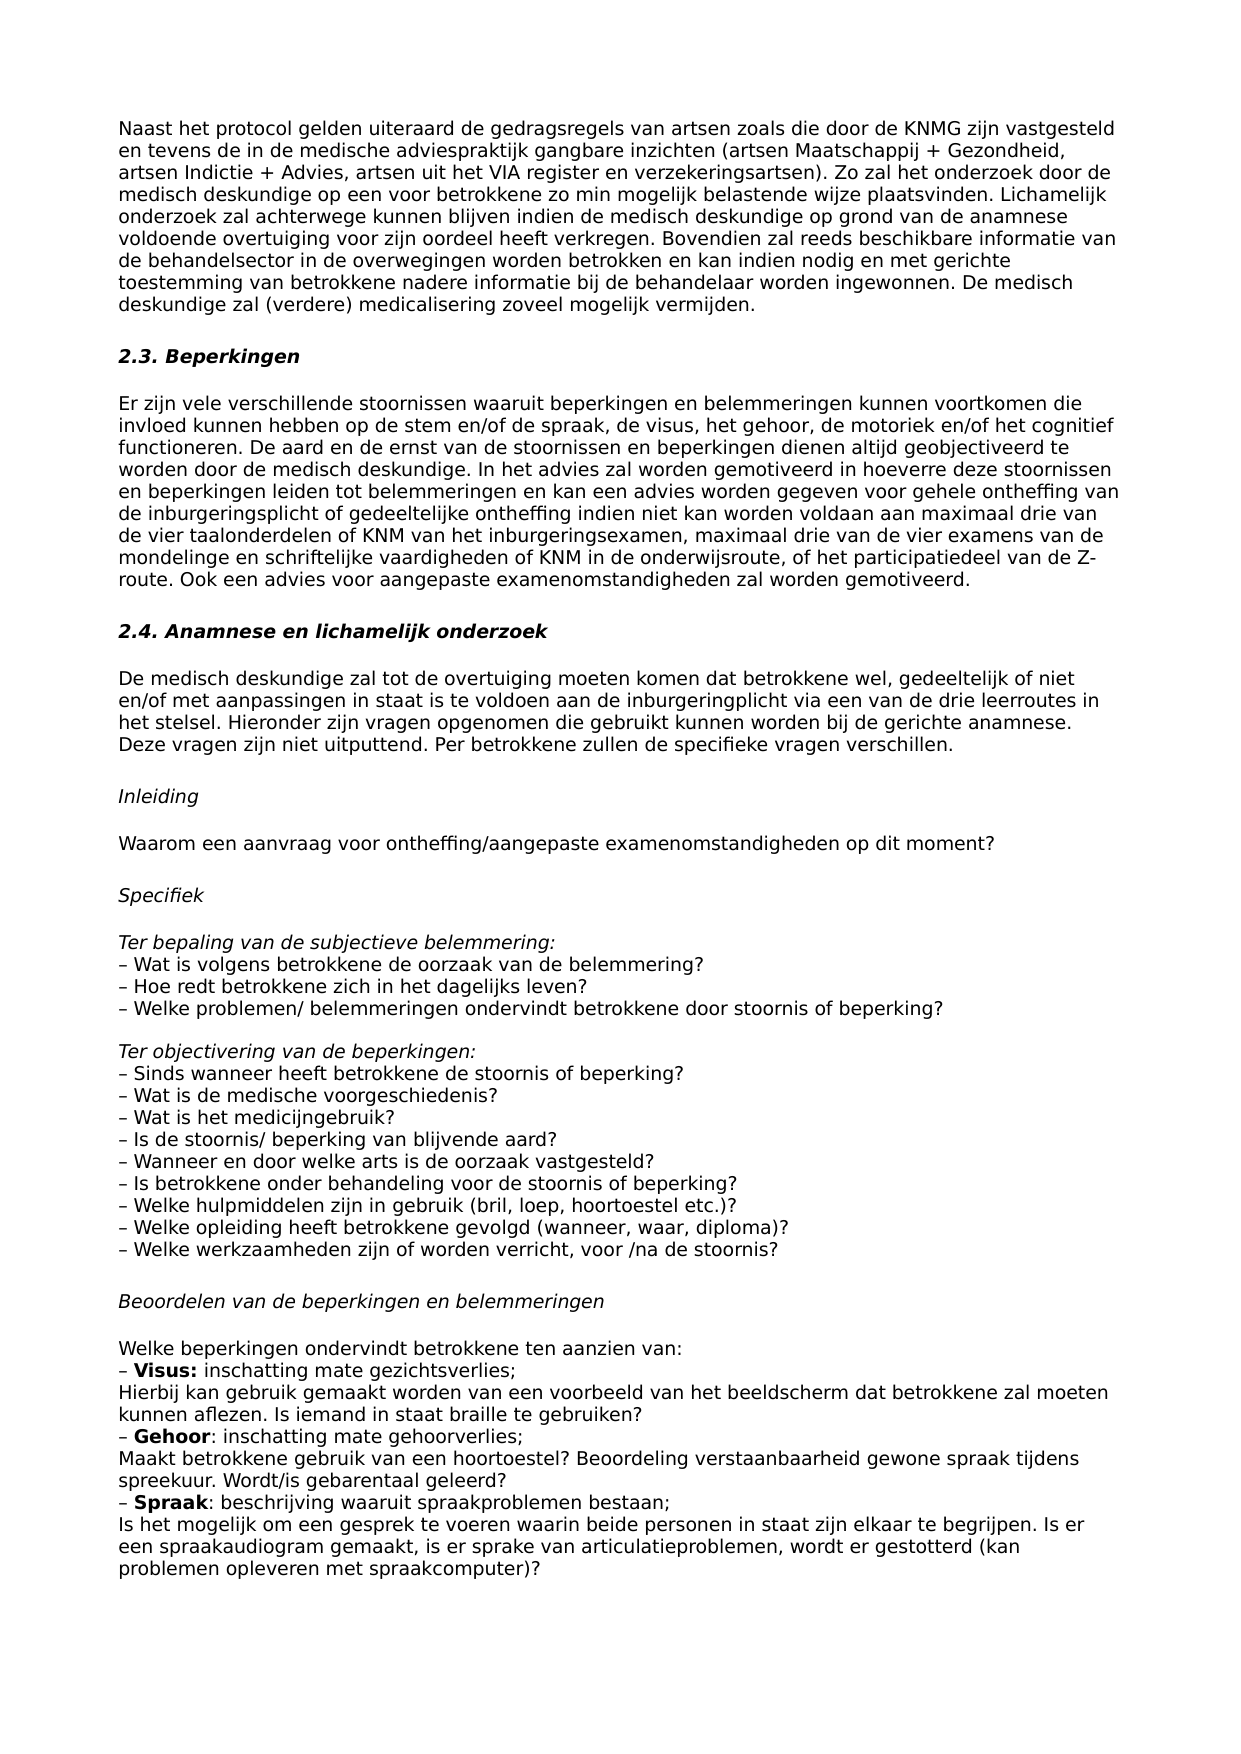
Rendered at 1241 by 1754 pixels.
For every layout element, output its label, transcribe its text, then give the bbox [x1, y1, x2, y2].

text – Spraak: beschrijving waaruit spraakproblemen bestaan; [118, 1492, 1122, 1514]
text – Welke werkzaamheden zijn of worden verricht, voor /na de stoornis? [118, 1239, 1122, 1261]
text Maakt betrokkene gebruik van een hoortoestel? Beoordeling verstaanbaarheid gewone spraak tijdens spreekuur. Wordt/is gebarentaal geleerd? [118, 1448, 1122, 1492]
subtitle 2.4. Anamnese en lichamelijk onderzoek [118, 621, 1122, 643]
text – Sinds wanneer heeft betrokkene de stoornis of beperking? [118, 1063, 1122, 1085]
text – Is betrokkene onder behandeling voor de stoornis of beperking? [118, 1173, 1122, 1195]
subtitle Specifiek [118, 884, 1122, 907]
text De medisch deskundige zal tot de overtuiging moeten komen dat betrokkene wel, gedeeltelijk of niet en/of met aanpassingen in staat is te voldoen aan de inburgeringplicht via een van de drie leerroutes in het stelsel. Hieronder zijn vragen opgenomen die gebruikt kunnen worden bij de gerichte anamnese. Deze vragen zijn niet uitputtend. Per betrokkene zullen de specifieke vragen verschillen. [118, 668, 1122, 756]
text – Wat is het medicijngebruik? [118, 1107, 1122, 1129]
text – Is de stoornis/ beperking van blijvende aard? [118, 1129, 1122, 1151]
subtitle Inleiding [118, 786, 1122, 808]
subtitle Beoordelen van de beperkingen en belemmeringen [118, 1291, 1122, 1313]
text Welke beperkingen ondervindt betrokkene ten aanzien van: [118, 1338, 1122, 1360]
text – Gehoor: inschatting mate gehoorverlies; [118, 1426, 1122, 1448]
text – Visus: inschatting mate gezichtsverlies; [118, 1360, 1122, 1382]
text Waarom een aanvraag voor ontheffing/aangepaste examenomstandigheden op dit moment? [118, 833, 1122, 854]
subtitle Ter objectivering van de beperkingen: [118, 1041, 1122, 1063]
text Er zijn vele verschillende stoornissen waaruit beperkingen en belemmeringen kunnen voortkomen die invloed kunnen hebben op de stem en/of de spraak, de visus, het gehoor, de motoriek en/of het cognitief functioneren. De aard en de ernst van de stoornissen en beperkingen dienen altijd geobjectiveerd te worden door de medisch deskundige. In het advies zal worden gemotiveerd in hoeverre deze stoornissen en beperkingen leiden tot belemmeringen en kan een advies worden gegeven voor gehele ontheffing van de inburgeringsplicht of gedeeltelijke ontheffing indien niet kan worden voldaan aan maximaal drie van de vier taalonderdelen of KNM van het inburgeringsexamen, maximaal drie van de vier examens van de mondelinge en schriftelijke vaardigheden of KNM in de onderwijsroute, of het participatiedeel van de Z-route. Ook een advies voor aangepaste examenomstandigheden zal worden gemotiveerd. [118, 393, 1122, 591]
text – Wanneer en door welke arts is de oorzaak vastgesteld? [118, 1151, 1122, 1173]
text Is het mogelijk om een gesprek te voeren waarin beide personen in staat zijn elkaar te begrijpen. Is er een spraakaudiogram gemaakt, is er sprake van articulatieproblemen, wordt er gestotterd (kan problemen opleveren met spraakcomputer)? [118, 1514, 1122, 1580]
text Naast het protocol gelden uiteraard de gedragsregels van artsen zoals die door de KNMG zijn vastgesteld en tevens de in de medische adviespraktijk gangbare inzichten (artsen Maatschappij + Gezondheid, artsen Indictie + Advies, artsen uit het VIA register en verzekeringsartsen). Zo zal het onderzoek door de medisch deskundige op een voor betrokkene zo min mogelijk belastende wijze plaatsvinden. Lichamelijk onderzoek zal achterwege kunnen blijven indien de medisch deskundige op grond van de anamnese voldoende overtuiging voor zijn oordeel heeft verkregen. Bovendien zal reeds beschikbare informatie van de behandelsector in de overwegingen worden betrokken en kan indien nodig en met gerichte toestemming van betrokkene nadere informatie bij de behandelaar worden ingewonnen. De medisch deskundige zal (verdere) medicalisering zoveel mogelijk vermijden. [118, 118, 1122, 316]
text – Wat is volgens betrokkene de oorzaak van de belemmering? [118, 953, 1122, 976]
text – Welke hulpmiddelen zijn in gebruik (bril, loep, hoortoestel etc.)? [118, 1195, 1122, 1217]
text – Welke problemen/ belemmeringen ondervindt betrokkene door stoornis of beperking? [118, 997, 1122, 1019]
text Hierbij kan gebruik gemaakt worden van een voorbeeld van het beeldscherm dat betrokkene zal moeten kunnen aflezen. Is iemand in staat braille te gebruiken? [118, 1382, 1122, 1426]
text – Hoe redt betrokkene zich in het dagelijks leven? [118, 976, 1122, 997]
subtitle Ter bepaling van de subjectieve belemmering: [118, 932, 1122, 953]
subtitle 2.3. Beperkingen [118, 346, 1122, 368]
text – Wat is de medische voorgeschiedenis? [118, 1085, 1122, 1107]
text – Welke opleiding heeft betrokkene gevolgd (wanneer, waar, diploma)? [118, 1217, 1122, 1239]
